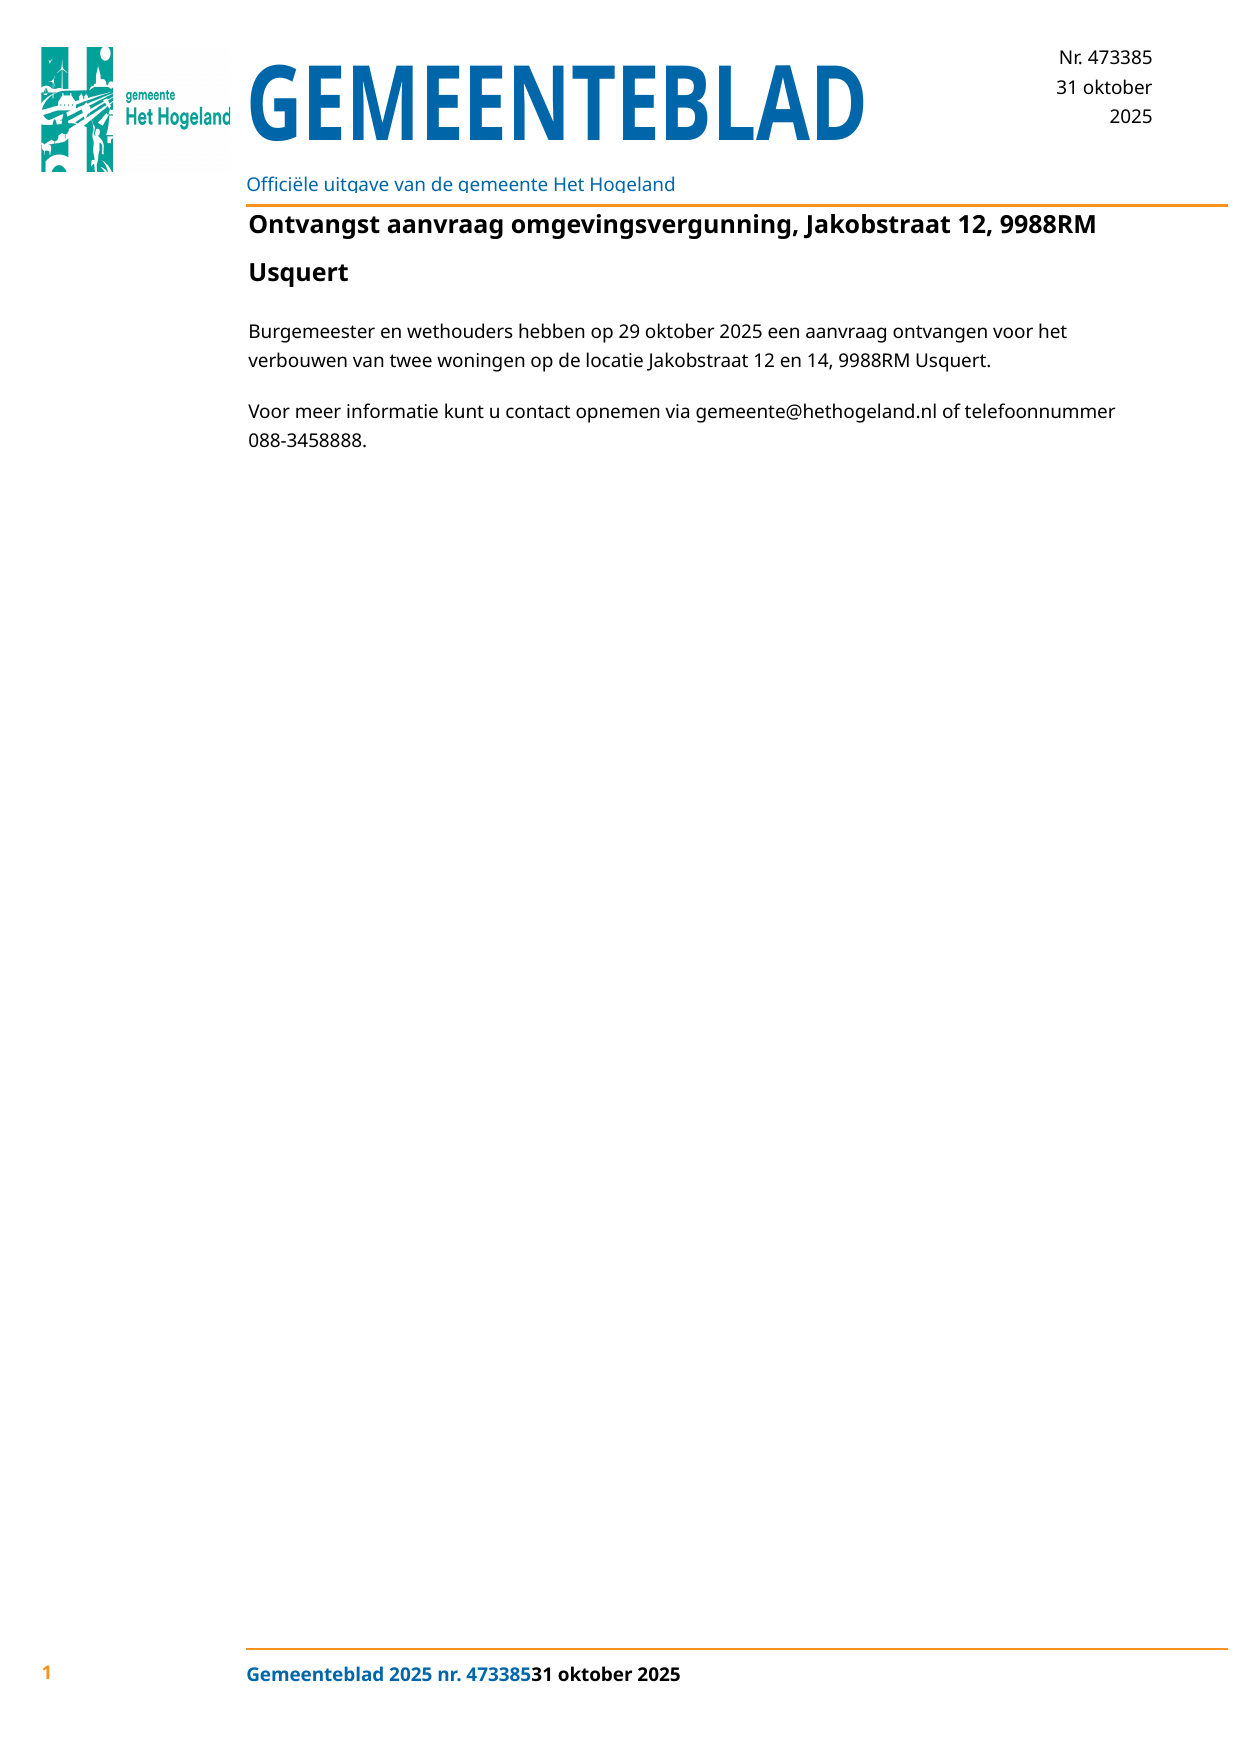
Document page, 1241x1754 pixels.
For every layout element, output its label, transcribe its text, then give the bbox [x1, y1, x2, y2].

text Voor meer informatie kunt u contact opnemen via gemeente@hethogeland.nl of telefoonnummer 088-3458888. [248, 398, 1152, 453]
picture [41, 47, 231, 172]
text Burgemeester en wethouders hebben op 29 oktober 2025 een aanvraag ontvangen voor het verbouwen van twee woningen op de locatie Jakobstraat 12 en 14, 9988RM Usquert. [248, 318, 1152, 373]
text Ontvangst aanvraag omgevingsvergunning, Jakobstraat 12, 9988RM Usquert [248, 207, 1152, 288]
